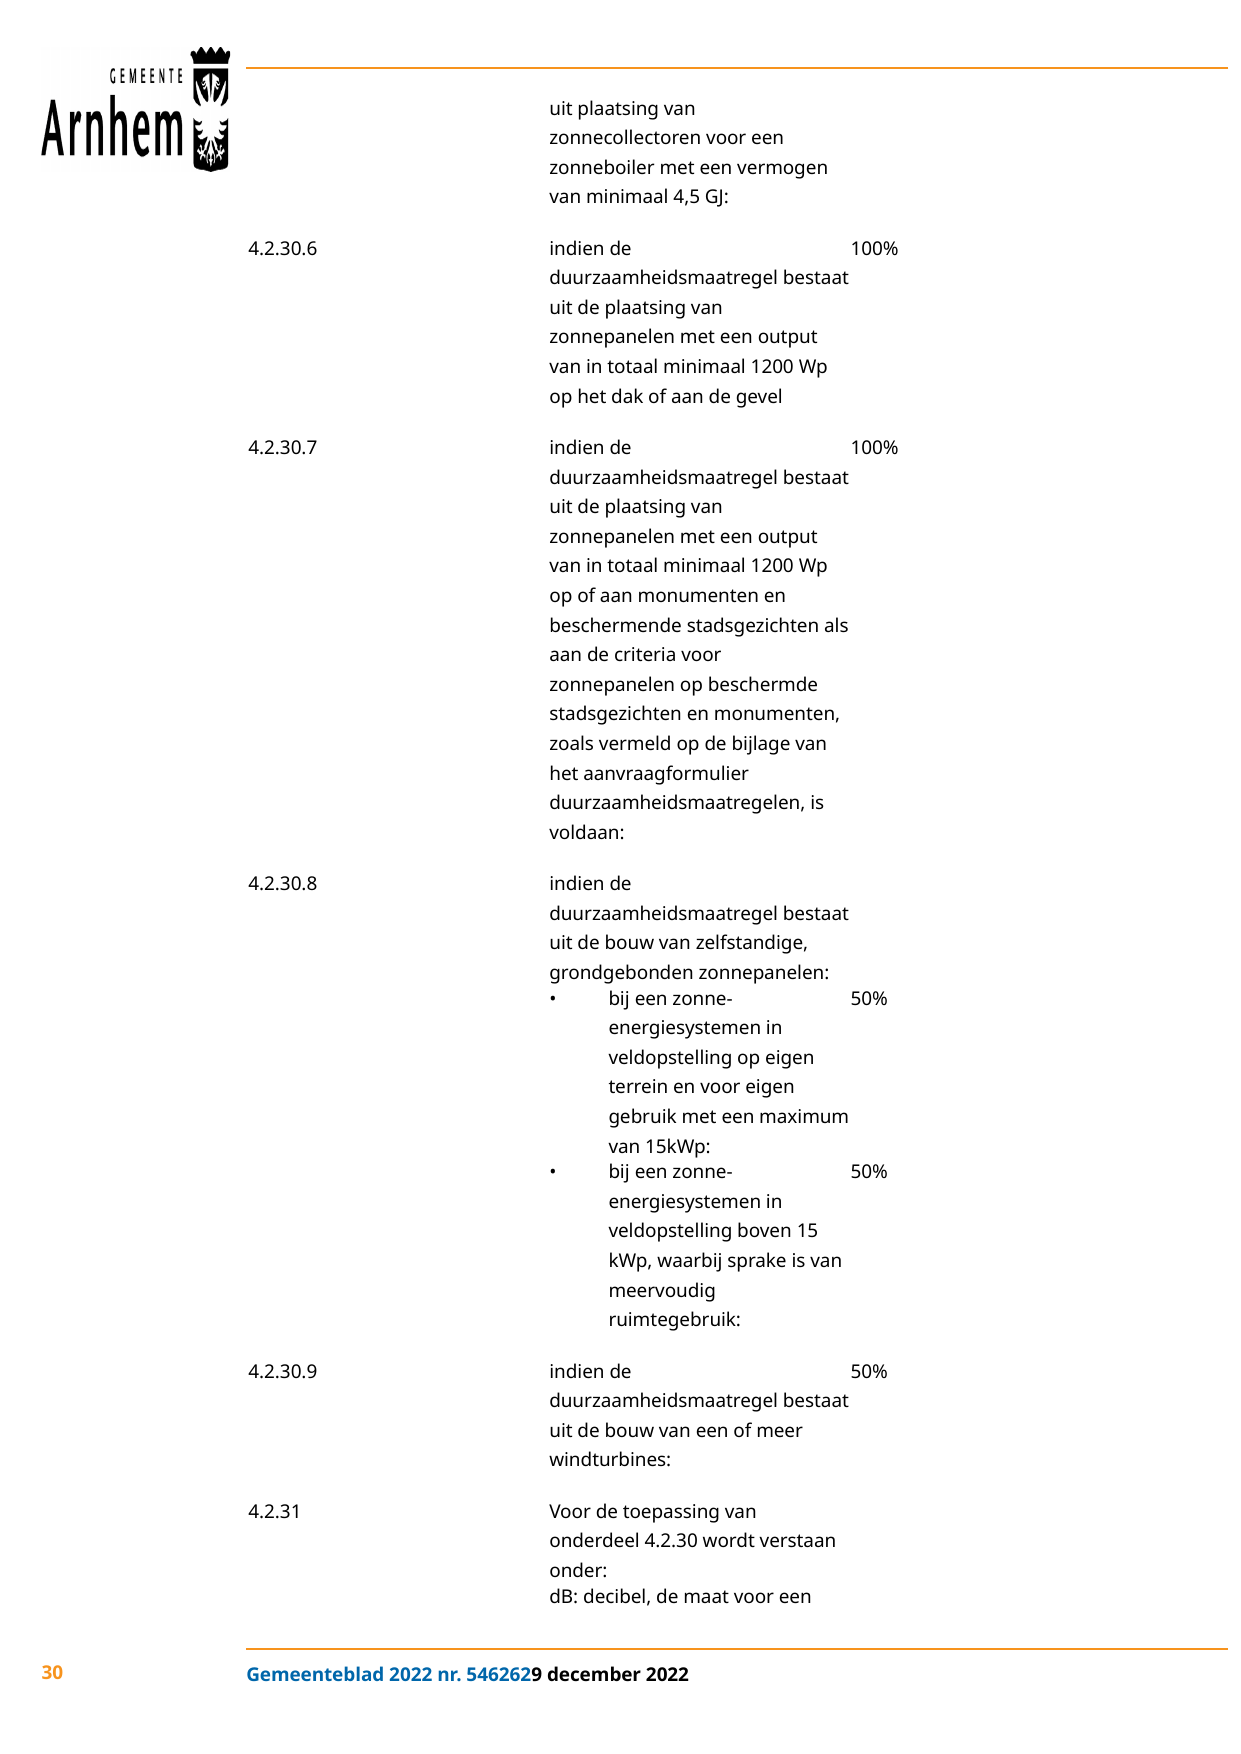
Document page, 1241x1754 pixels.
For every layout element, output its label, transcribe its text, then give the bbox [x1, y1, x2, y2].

table_cell 4.2.30.8 [248, 870, 549, 985]
table_cell [850, 1473, 1152, 1498]
table_cell 4.2.30.7 [248, 434, 549, 845]
table_cell indien de duurzaamheidsmaatregel bestaat uit de plaatsing van zonnepanelen met een output van in totaal minimaal 1200 Wp op het dak of aan de gevel [549, 235, 850, 409]
table_cell [850, 95, 1152, 209]
table_cell [248, 1159, 549, 1332]
table_cell [248, 209, 549, 235]
table_cell [549, 1332, 850, 1358]
table_cell indien de duurzaamheidsmaatregel bestaat uit de plaatsing van zonnepanelen met een output van in totaal minimaal 1200 Wp op of aan monumenten en beschermende stadsgezichten als aan de criteria voor zonnepanelen op beschermde stadsgezichten en monumenten, zoals vermeld op de bijlage van het aanvraagformulier duurzaamheidsmaatregelen, is voldaan: [549, 434, 850, 845]
table_cell [850, 409, 1152, 434]
table_cell [248, 409, 549, 434]
table_cell Voor de toepassing van onderdeel 4.2.30 wordt verstaan onder: [549, 1498, 850, 1583]
table_cell [850, 1332, 1152, 1358]
table_cell [248, 95, 549, 209]
table_cell 4.2.30.9 [248, 1358, 549, 1472]
table_cell [549, 209, 850, 235]
table_cell indien de duurzaamheidsmaatregel bestaat uit de bouw van een of meer windturbines: [549, 1358, 850, 1472]
table_cell [850, 870, 1152, 985]
picture [41, 47, 231, 172]
table_cell uit plaatsing van zonnecollectoren voor een zonneboiler met een vermogen van minimaal 4,5 GJ: [549, 95, 850, 209]
table_cell 100% [850, 434, 1152, 845]
table_cell [850, 1498, 1152, 1583]
table_cell [850, 209, 1152, 235]
table_cell [549, 1473, 850, 1498]
table_cell 50% [850, 985, 1152, 1158]
table_cell bij een zonne-energiesystemen in veldopstelling op eigen terrein en voor eigen gebruik met een maximum van 15kWp: [549, 985, 850, 1158]
table_cell [248, 1583, 549, 1609]
table_cell [850, 1583, 1152, 1609]
table_cell [248, 985, 549, 1158]
table_cell 50% [850, 1159, 1152, 1332]
table_cell 50% [850, 1358, 1152, 1472]
table_cell [248, 1332, 549, 1358]
table_cell [850, 845, 1152, 870]
table_cell [549, 845, 850, 870]
table_cell bij een zonne-energiesystemen in veldopstelling boven 15 kWp, waarbij sprake is van meervoudig ruimtegebruik: [549, 1159, 850, 1332]
table_cell 4.2.30.6 [248, 235, 549, 409]
table_cell 100% [850, 235, 1152, 409]
table_cell [248, 1473, 549, 1498]
table_cell 4.2.31 [248, 1498, 549, 1583]
table_cell [549, 409, 850, 434]
table_cell [248, 845, 549, 870]
table_cell indien de duurzaamheidsmaatregel bestaat uit de bouw van zelfstandige, grondgebonden zonnepanelen: [549, 870, 850, 985]
table_cell dB: decibel, de maat voor een [549, 1583, 850, 1609]
